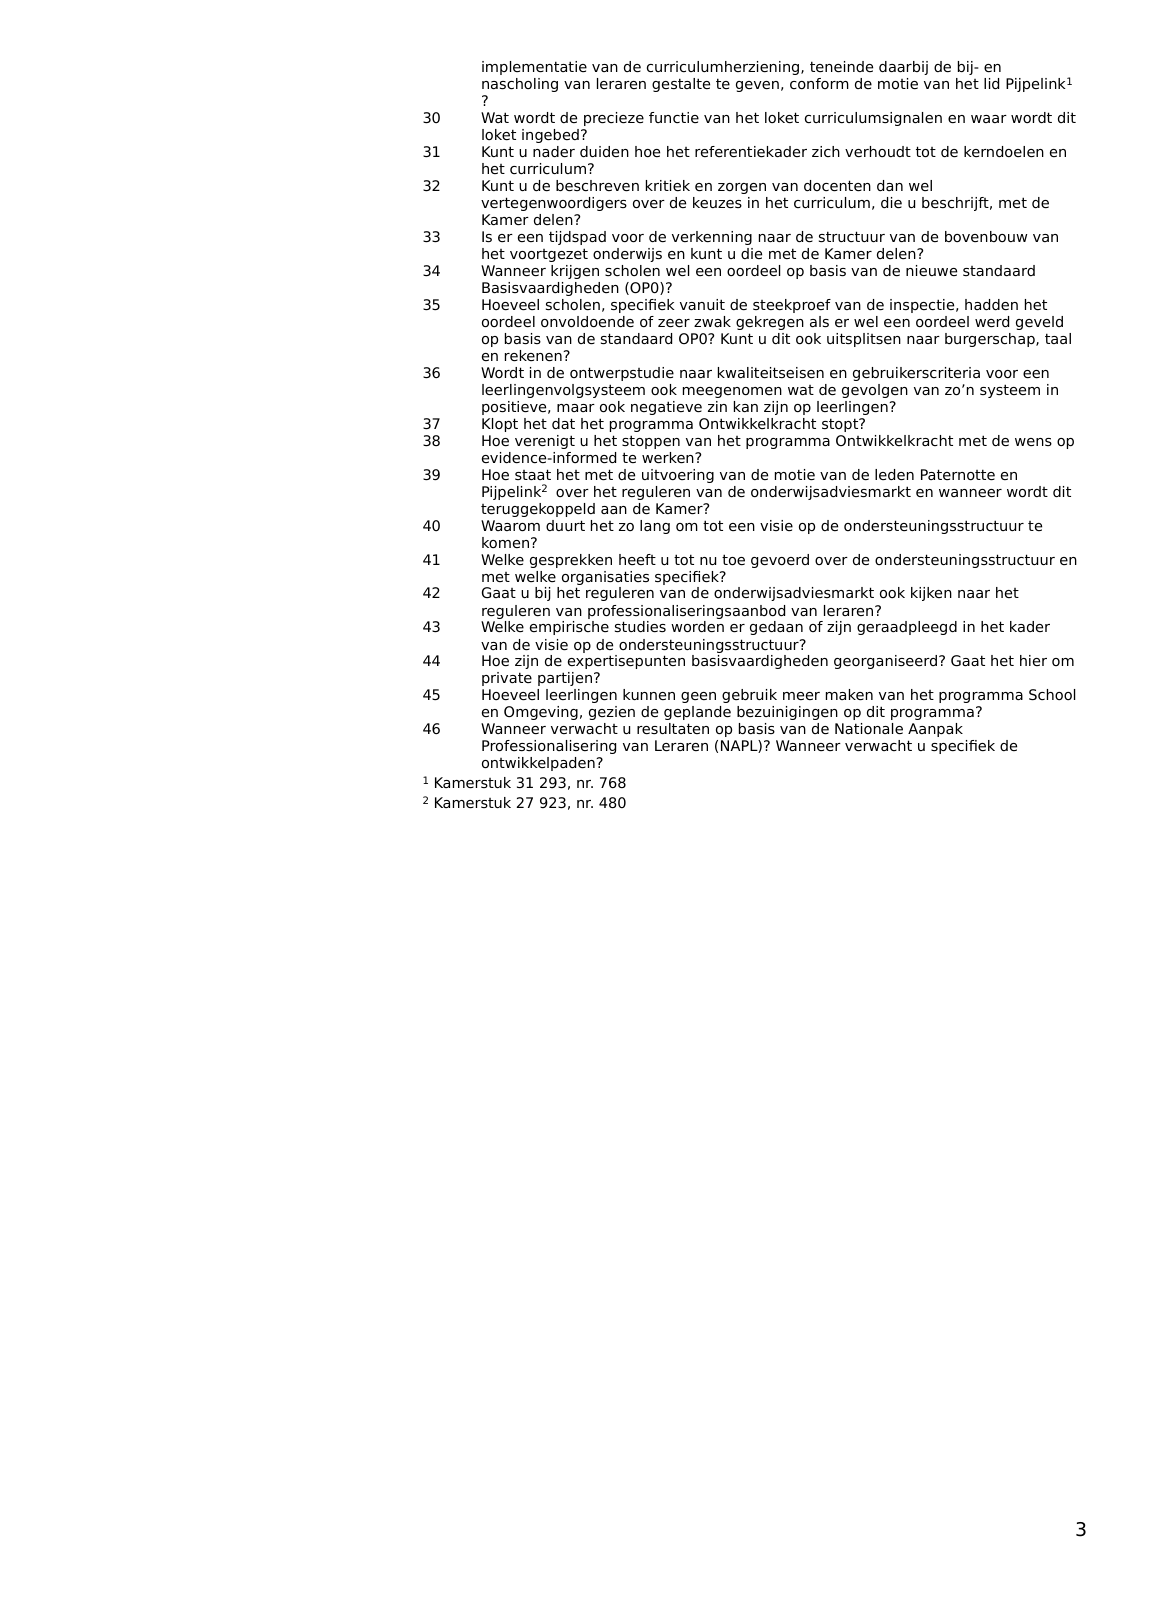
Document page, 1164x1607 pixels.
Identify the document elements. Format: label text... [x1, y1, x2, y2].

table_cell Kunt u nader duiden hoe het referentiekader zich verhoudt tot de kerndoelen en het curriculum? [475, 144, 1087, 178]
table_cell 46 [422, 721, 475, 772]
table_cell Wanneer krijgen scholen wel een oordeel op basis van de nieuwe standaard Basisvaardigheden (OP0)? [475, 263, 1087, 297]
table_cell 45 [422, 687, 475, 721]
table_cell Hoe staat het met de uitvoering van de motie van de leden Paternotte en Pijpelink2 over het reguleren van de onderwijsadviesmarkt en wanneer wordt dit teruggekoppeld aan de Kamer? [475, 467, 1087, 517]
table_cell [422, 59, 475, 110]
table_cell Kunt u de beschreven kritiek en zorgen van docenten dan wel vertegenwoordigers over de keuzes in het curriculum, die u beschrijft, met de Kamer delen? [475, 178, 1087, 229]
table_cell implementatie van de curriculumherziening, teneinde daarbij de bij- en nascholing van leraren gestalte te geven, conform de motie van het lid Pijpelink1? [475, 59, 1087, 110]
table_cell 31 [422, 144, 475, 178]
table_cell 36 [422, 365, 475, 416]
table_cell Hoeveel leerlingen kunnen geen gebruik meer maken van het programma School en Omgeving, gezien de geplande bezuinigingen op dit programma? [475, 687, 1087, 721]
table_cell Hoe verenigt u het stoppen van het programma Ontwikkelkracht met de wens op evidence-informed te werken? [475, 433, 1087, 467]
table_cell 34 [422, 263, 475, 297]
table_cell 43 [422, 619, 475, 653]
table_cell 30 [422, 110, 475, 144]
table_cell 33 [422, 229, 475, 263]
table_cell Wanneer verwacht u resultaten op basis van de Nationale Aanpak Professionalisering van Leraren (NAPL)? Wanneer verwacht u specifiek de ontwikkelpaden? [475, 721, 1087, 772]
table_cell Welke gesprekken heeft u tot nu toe gevoerd over de ondersteuningsstructuur en met welke organisaties specifiek? [475, 551, 1087, 585]
table_cell 35 [422, 297, 475, 365]
table_cell 1 Kamerstuk 31 293, nr. 768 2 Kamerstuk 27 923, nr. 480 [422, 772, 1087, 812]
table_cell Wordt in de ontwerpstudie naar kwaliteitseisen en gebruikerscriteria voor een leerlingenvolgsysteem ook meegenomen wat de gevolgen van zo’n systeem in positieve, maar ook negatieve zin kan zijn op leerlingen? [475, 365, 1087, 416]
table_cell Waarom duurt het zo lang om tot een visie op de ondersteuningsstructuur te komen? [475, 518, 1087, 551]
table_cell 38 [422, 433, 475, 467]
table_cell Hoe zijn de expertisepunten basisvaardigheden georganiseerd? Gaat het hier om private partijen? [475, 653, 1087, 687]
table_cell 39 [422, 467, 475, 517]
table_cell Is er een tijdspad voor de verkenning naar de structuur van de bovenbouw van het voortgezet onderwijs en kunt u die met de Kamer delen? [475, 229, 1087, 263]
table_cell 40 [422, 518, 475, 551]
table_cell 44 [422, 653, 475, 687]
table_cell Klopt het dat het programma Ontwikkelkracht stopt? [475, 416, 1087, 433]
table_cell Gaat u bij het reguleren van de onderwijsadviesmarkt ook kijken naar het reguleren van professionaliseringsaanbod van leraren? [475, 585, 1087, 619]
table_cell Wat wordt de precieze functie van het loket curriculumsignalen en waar wordt dit loket ingebed? [475, 110, 1087, 144]
table_cell 32 [422, 178, 475, 229]
table_cell 41 [422, 551, 475, 585]
table_cell 42 [422, 585, 475, 619]
table_cell Hoeveel scholen, specifiek vanuit de steekproef van de inspectie, hadden het oordeel onvoldoende of zeer zwak gekregen als er wel een oordeel werd geveld op basis van de standaard OP0? Kunt u dit ook uitsplitsen naar burgerschap, taal en rekenen? [475, 297, 1087, 365]
table_cell Welke empirische studies worden er gedaan of zijn geraadpleegd in het kader van de visie op de ondersteuningsstructuur? [475, 619, 1087, 653]
table_cell 37 [422, 416, 475, 433]
